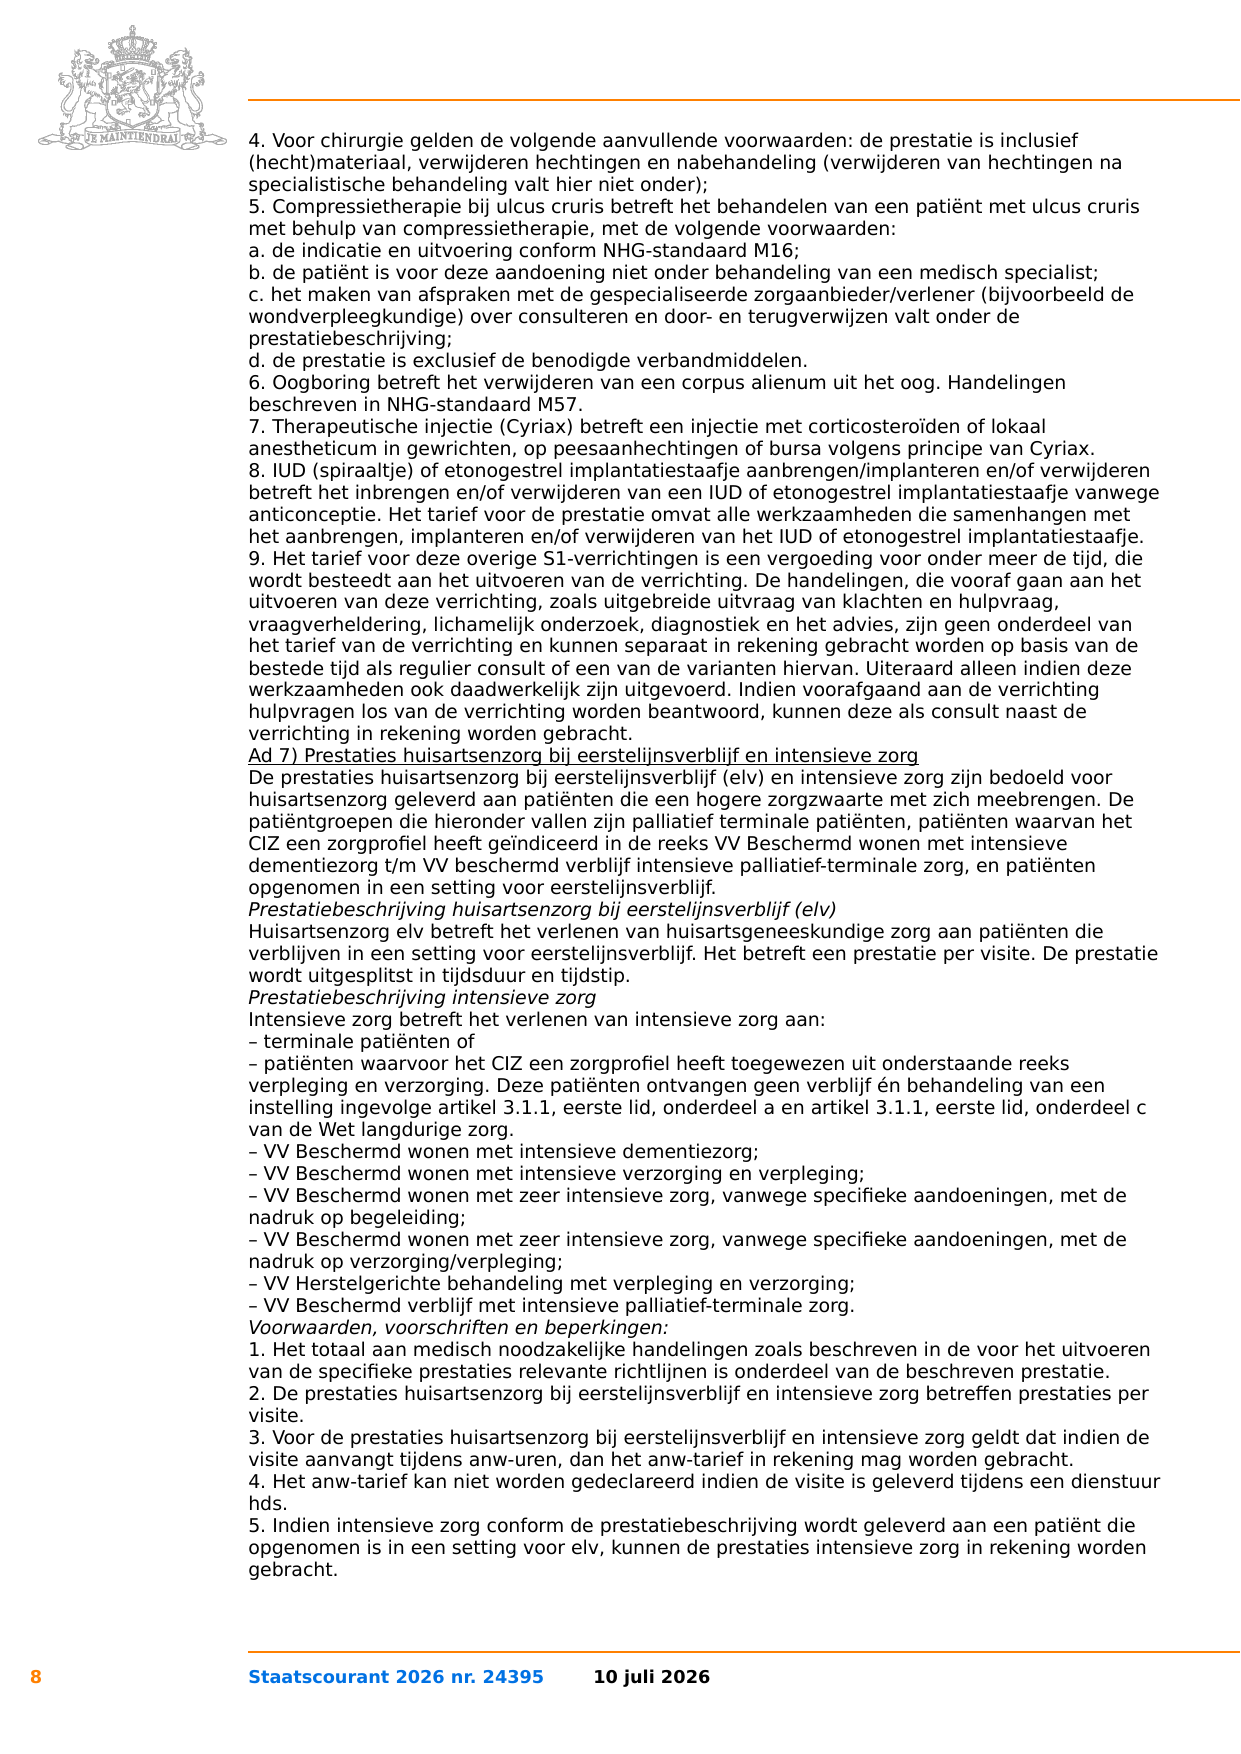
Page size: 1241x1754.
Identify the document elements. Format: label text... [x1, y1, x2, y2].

text 3. Voor de prestaties huisartsenzorg bij eerstelijnsverblijf en intensieve zorg geldt dat indien de visite aanvangt tijdens anw-uren, dan het anw-tarief in rekening mag worden gebracht. [248, 1427, 1163, 1471]
text b. de patiënt is voor deze aandoening niet onder behandeling van een medisch specialist; [248, 262, 1163, 284]
text De prestaties huisartsenzorg bij eerstelijnsverblijf (elv) en intensieve zorg zijn bedoeld voor huisartsenzorg geleverd aan patiënten die een hogere zorgzwaarte met zich meebrengen. De patiëntgroepen die hieronder vallen zijn palliatief terminale patiënten, patiënten waarvan het CIZ een zorgprofiel heeft geïndiceerd in de reeks VV Beschermd wonen met intensieve dementiezorg t/m VV beschermd verblijf intensieve palliatief-terminale zorg, en patiënten opgenomen in een setting voor eerstelijnsverblijf. [248, 767, 1163, 899]
text – VV Beschermd verblijf met intensieve palliatief-terminale zorg. [248, 1295, 1163, 1317]
picture [38, 25, 227, 150]
text 8. IUD (spiraaltje) of etonogestrel implantatiestaafje aanbrengen/implanteren en/of verwijderen betreft het inbrengen en/of verwijderen van een IUD of etonogestrel implantatiestaafje vanwege anticonceptie. Het tarief voor de prestatie omvat alle werkzaamheden die samenhangen met het aanbrengen, implanteren en/of verwijderen van het IUD of etonogestrel implantatiestaafje. [248, 459, 1163, 547]
text – VV Beschermd wonen met zeer intensieve zorg, vanwege specifieke aandoeningen, met de nadruk op begeleiding; [248, 1185, 1163, 1229]
text – VV Herstelgerichte behandeling met verpleging en verzorging; [248, 1273, 1163, 1295]
text 4. Het anw-tarief kan niet worden gedeclareerd indien de visite is geleverd tijdens een dienstuur hds. [248, 1471, 1163, 1514]
text – terminale patiënten of [248, 1031, 1163, 1053]
text 2. De prestaties huisartsenzorg bij eerstelijnsverblijf en intensieve zorg betreffen prestaties per visite. [248, 1383, 1163, 1427]
text 5. Indien intensieve zorg conform de prestatiebeschrijving wordt geleverd aan een patiënt die opgenomen is in een setting voor elv, kunnen de prestaties intensieve zorg in rekening worden gebracht. [248, 1514, 1163, 1581]
text 9. Het tarief voor deze overige S1-verrichtingen is een vergoeding voor onder meer de tijd, die wordt besteedt aan het uitvoeren van de verrichting. De handelingen, die vooraf gaan aan het uitvoeren van deze verrichting, zoals uitgebreide uitvraag van klachten en hulpvraag, vraagverheldering, lichamelijk onderzoek, diagnostiek en het advies, zijn geen onderdeel van het tarief van de verrichting en kunnen separaat in rekening gebracht worden op basis van de bestede tijd als regulier consult of een van de varianten hiervan. Uiteraard alleen indien deze werkzaamheden ook daadwerkelijk zijn uitgevoerd. Indien voorafgaand aan de verrichting hulpvragen los van de verrichting worden beantwoord, kunnen deze als consult naast de verrichting in rekening worden gebracht. [248, 547, 1163, 745]
text 6. Oogboring betreft het verwijderen van een corpus alienum uit het oog. Handelingen beschreven in NHG-standaard M57. [248, 372, 1163, 416]
text 7. Therapeutische injectie (Cyriax) betreft een injectie met corticosteroïden of lokaal anestheticum in gewrichten, op peesaanhechtingen of bursa volgens principe van Cyriax. [248, 416, 1163, 459]
text Huisartsenzorg elv betreft het verlenen van huisartsgeneeskundige zorg aan patiënten die verblijven in een setting voor eerstelijnsverblijf. Het betreft een prestatie per visite. De prestatie wordt uitgesplitst in tijdsduur en tijdstip. [248, 921, 1163, 987]
text Ad 7) Prestaties huisartsenzorg bij eerstelijnsverblijf en intensieve zorg [248, 745, 1163, 767]
text d. de prestatie is exclusief de benodigde verbandmiddelen. [248, 350, 1163, 372]
text a. de indicatie en uitvoering conform NHG-standaard M16; [248, 240, 1163, 262]
text – VV Beschermd wonen met intensieve dementiezorg; [248, 1141, 1163, 1163]
text Voorwaarden, voorschriften en beperkingen: [248, 1317, 1163, 1339]
text – VV Beschermd wonen met intensieve verzorging en verpleging; [248, 1163, 1163, 1185]
text 5. Compressietherapie bij ulcus cruris betreft het behandelen van een patiënt met ulcus cruris met behulp van compressietherapie, met de volgende voorwaarden: [248, 196, 1163, 240]
text 1. Het totaal aan medisch noodzakelijke handelingen zoals beschreven in de voor het uitvoeren van de specifieke prestaties relevante richtlijnen is onderdeel van de beschreven prestatie. [248, 1339, 1163, 1383]
text Prestatiebeschrijving huisartsenzorg bij eerstelijnsverblijf (elv) [248, 899, 1163, 921]
text Prestatiebeschrijving intensieve zorg [248, 987, 1163, 1009]
text 4. Voor chirurgie gelden de volgende aanvullende voorwaarden: de prestatie is inclusief (hecht)materiaal, verwijderen hechtingen en nabehandeling (verwijderen van hechtingen na specialistische behandeling valt hier niet onder); [248, 130, 1163, 196]
text Intensieve zorg betreft het verlenen van intensieve zorg aan: [248, 1009, 1163, 1031]
text – VV Beschermd wonen met zeer intensieve zorg, vanwege specifieke aandoeningen, met de nadruk op verzorging/verpleging; [248, 1229, 1163, 1273]
text – patiënten waarvoor het CIZ een zorgprofiel heeft toegewezen uit onderstaande reeks verpleging en verzorging. Deze patiënten ontvangen geen verblijf én behandeling van een instelling ingevolge artikel 3.1.1, eerste lid, onderdeel a en artikel 3.1.1, eerste lid, onderdeel c van de Wet langdurige zorg. [248, 1053, 1163, 1141]
text c. het maken van afspraken met de gespecialiseerde zorgaanbieder/verlener (bijvoorbeeld de wondverpleegkundige) over consulteren en door- en terugverwijzen valt onder de prestatiebeschrijving; [248, 284, 1163, 350]
